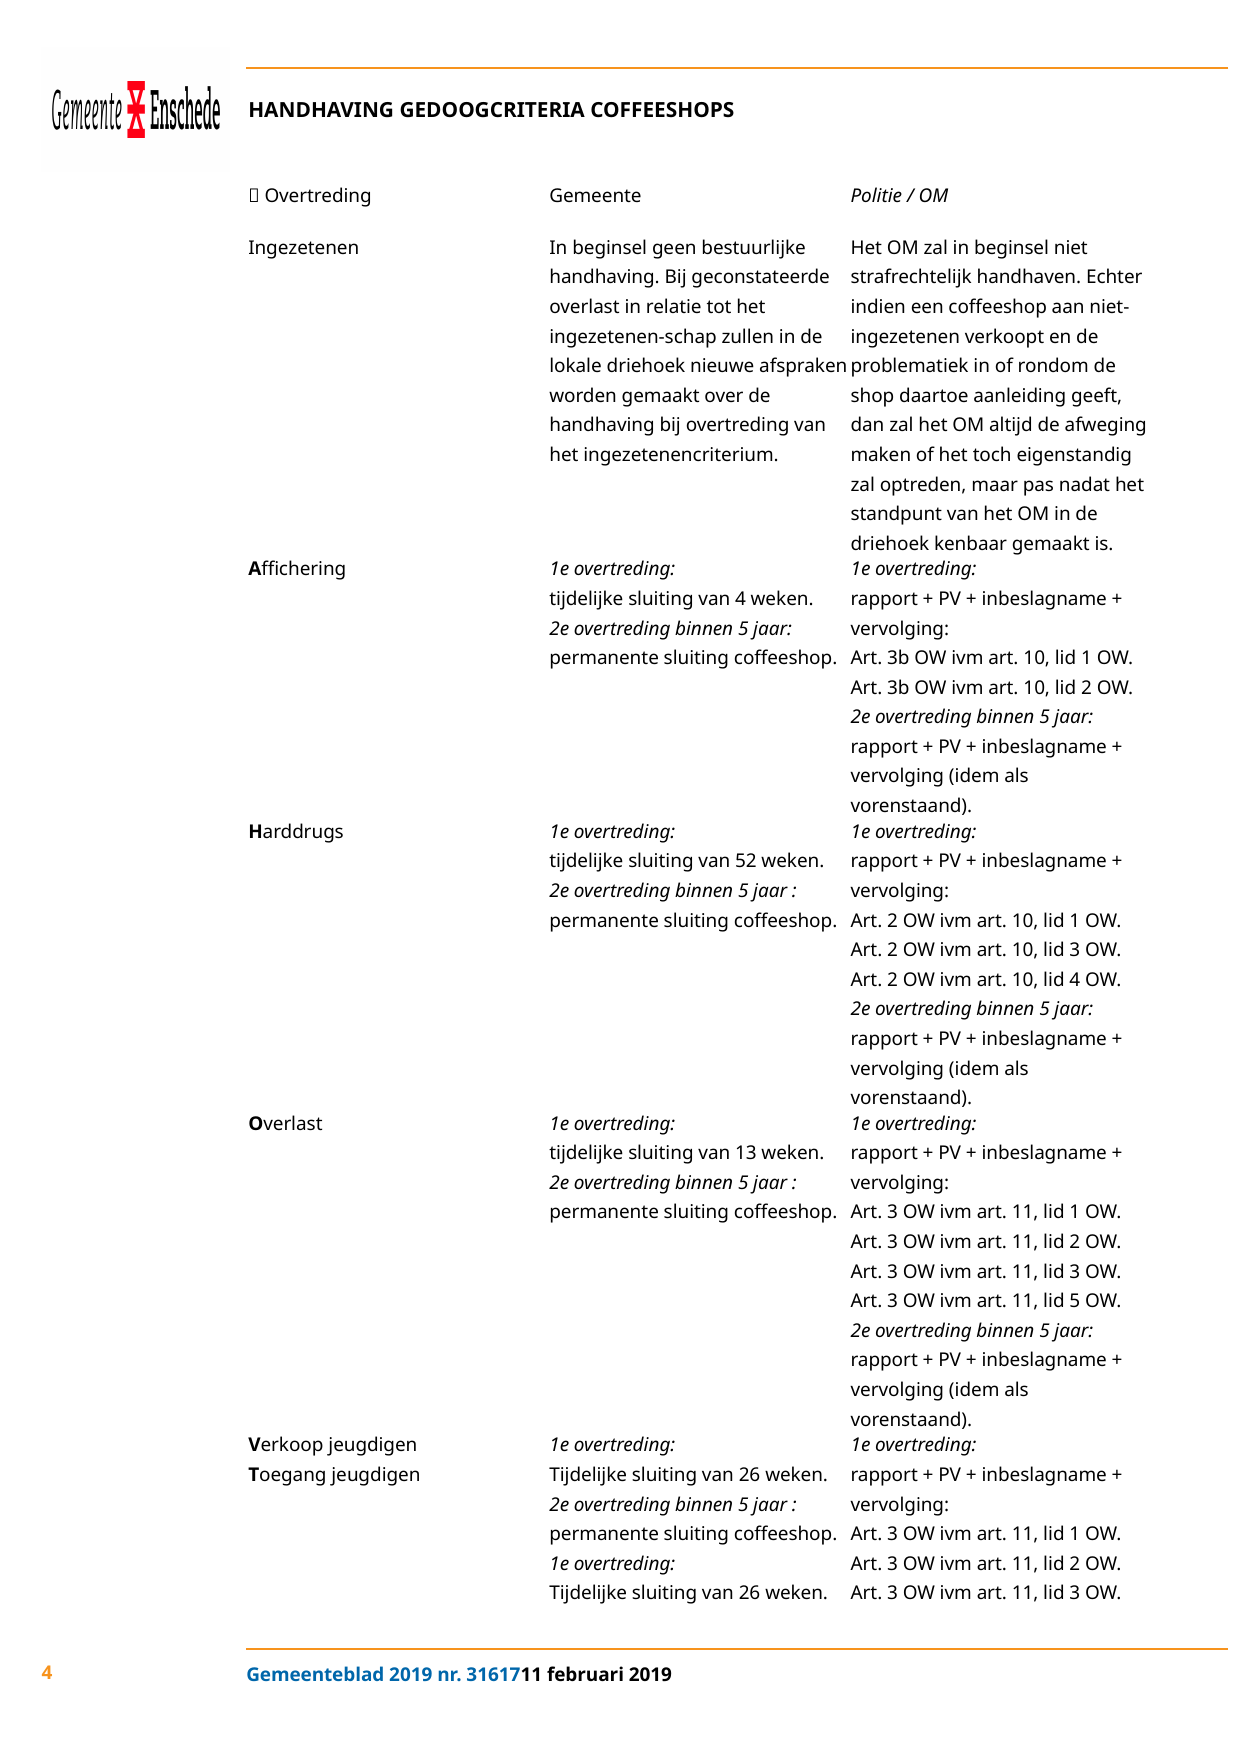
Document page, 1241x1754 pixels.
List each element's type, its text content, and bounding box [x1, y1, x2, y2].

table_cell 1e overtreding: tijdelijke sluiting van 52 weken. 2e overtreding binnen 5 jaar : permanente sluiting coffeeshop. [549, 818, 850, 1110]
table_cell 1e overtreding: tijdelijke sluiting van 13 weken. 2e overtreding binnen 5 jaar : permanente sluiting coffeeshop. [549, 1110, 850, 1432]
table_cell 1e overtreding: tijdelijke sluiting van 4 weken. 2e overtreding binnen 5 jaar: permanente sluiting coffeeshop. [549, 556, 850, 818]
table_header Gemeente [549, 183, 850, 208]
table_cell 1e overtreding: rapport + PV + inbeslagname + vervolging: Art. 3b OW ivm art. 10, lid 1 OW. Art. 3b OW ivm art. 10, lid 2 OW. 2e overtreding binnen 5 jaar: rapport + PV + inbeslagname + vervolging (idem als vorenstaand). [850, 556, 1152, 818]
table_cell [549, 208, 850, 234]
table_cell Harddrugs [248, 818, 549, 1110]
table_cell In beginsel geen bestuurlijke handhaving. Bij geconstateerde overlast in relatie tot het ingezetenen-schap zullen in de lokale driehoek nieuwe afspraken worden gemaakt over de handhaving bij overtreding van het ingezetenencriterium. [549, 234, 850, 556]
table_cell 1e overtreding: rapport + PV + inbeslagname + vervolging: Art. 3 OW ivm art. 11, lid 1 OW. Art. 3 OW ivm art. 11, lid 2 OW. Art. 3 OW ivm art. 11, lid 3 OW. Art. 3 OW ivm art. 11, lid 5 OW. 2e overtreding binnen 5 jaar: rapport + PV + inbeslagname + vervolging (idem als vorenstaand). [850, 1110, 1152, 1432]
text HANDHAVING GEDOOGCRITERIA COFFEESHOPS [248, 95, 1152, 123]
table_cell [850, 208, 1152, 234]
table_cell Verkoop jeugdigen Toegang jeugdigen [248, 1432, 549, 1605]
table_header  Overtreding [248, 183, 549, 208]
table_cell 1e overtreding: Tijdelijke sluiting van 26 weken. 2e overtreding binnen 5 jaar : permanente sluiting coffeeshop. 1e overtreding: Tijdelijke sluiting van 26 weken. [549, 1432, 850, 1605]
table_cell Ingezetenen [248, 234, 549, 556]
table_header Politie / OM [850, 183, 1152, 208]
table_cell [248, 208, 549, 234]
table_cell 1e overtreding: rapport + PV + inbeslagname + vervolging: Art. 3 OW ivm art. 11, lid 1 OW. Art. 3 OW ivm art. 11, lid 2 OW. Art. 3 OW ivm art. 11, lid 3 OW. [850, 1432, 1152, 1605]
table_cell 1e overtreding: rapport + PV + inbeslagname + vervolging: Art. 2 OW ivm art. 10, lid 1 OW. Art. 2 OW ivm art. 10, lid 3 OW. Art. 2 OW ivm art. 10, lid 4 OW. 2e overtreding binnen 5 jaar: rapport + PV + inbeslagname + vervolging (idem als vorenstaand). [850, 818, 1152, 1110]
table_cell Affichering [248, 556, 549, 818]
table_cell Het OM zal in beginsel niet strafrechtelijk handhaven. Echter indien een coffeeshop aan niet-ingezetenen verkoopt en de problematiek in of rondom de shop daartoe aanleiding geeft, dan zal het OM altijd de afweging maken of het toch eigenstandig zal optreden, maar pas nadat het standpunt van het OM in de driehoek kenbaar gemaakt is. [850, 234, 1152, 556]
table_cell Overlast [248, 1110, 549, 1432]
picture [41, 47, 231, 172]
